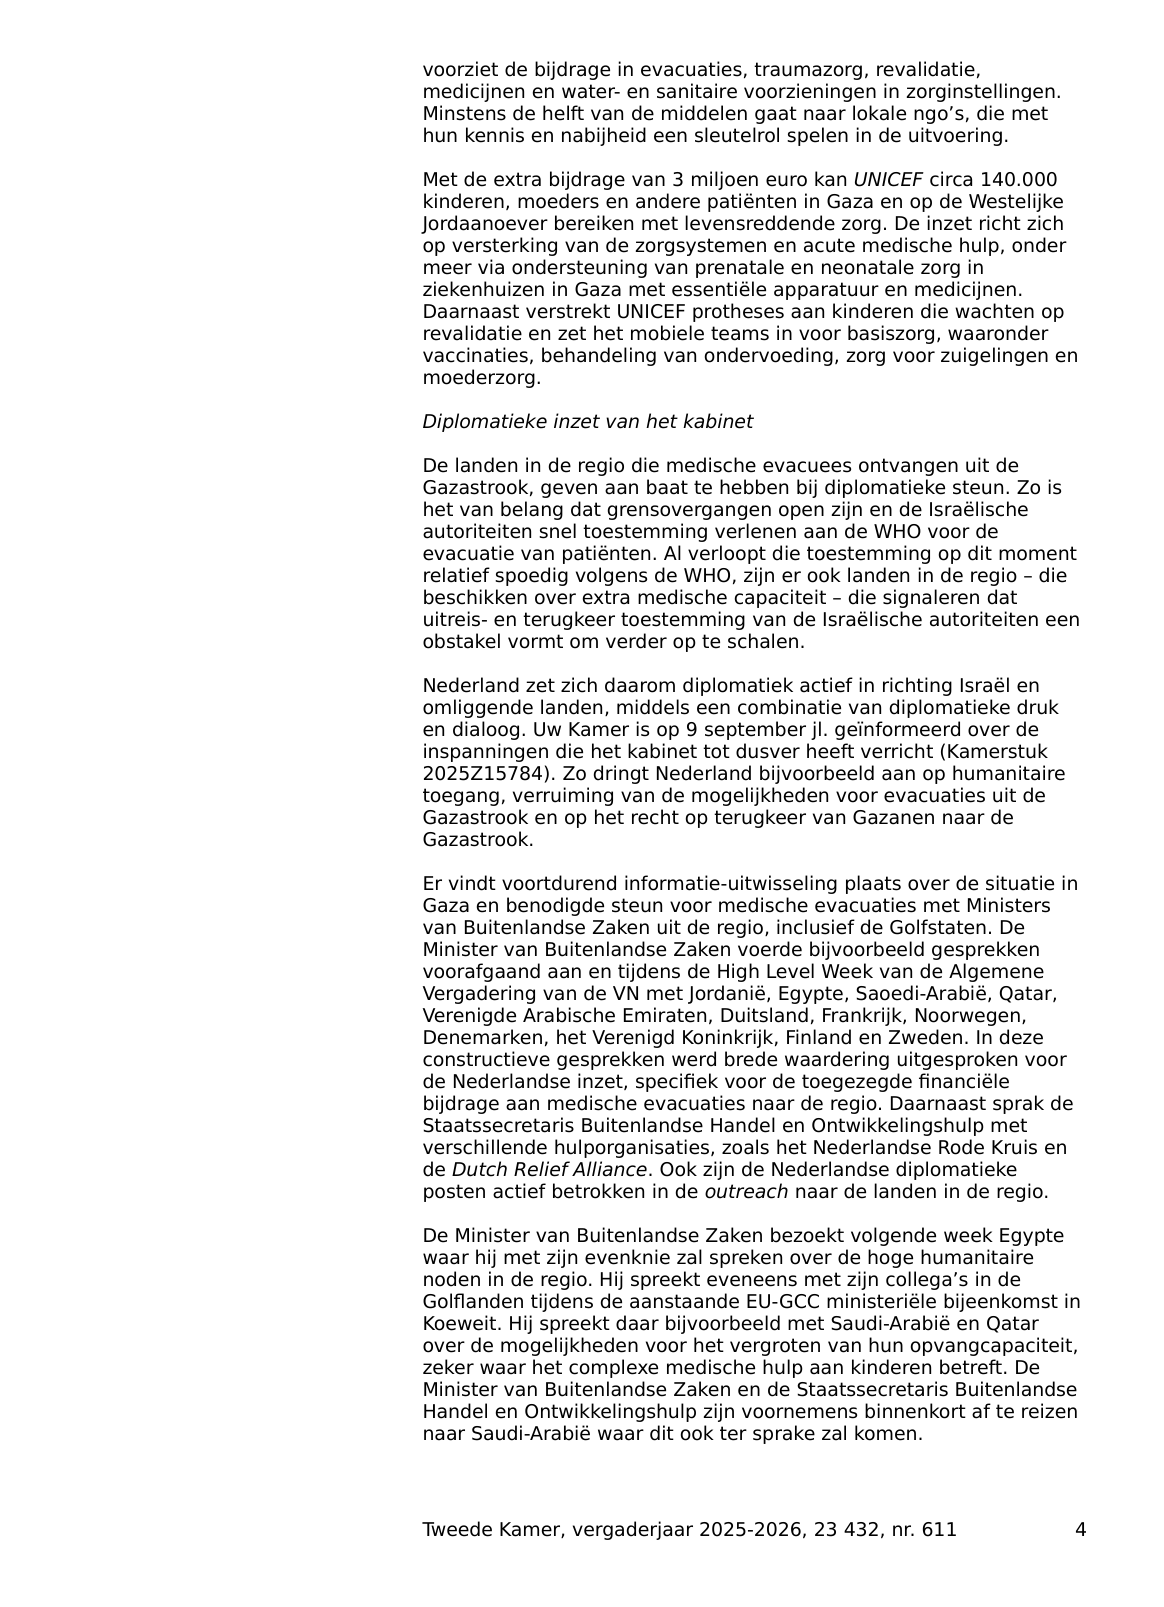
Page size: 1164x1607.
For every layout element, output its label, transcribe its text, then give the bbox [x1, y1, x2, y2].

text Met de extra bijdrage van 3 miljoen euro kan UNICEF circa 140.000 kinderen, moeders en andere patiënten in Gaza en op de Westelijke Jordaanoever bereiken met levensreddende zorg. De inzet richt zich op versterking van de zorgsystemen en acute medische hulp, onder meer via ondersteuning van prenatale en neonatale zorg in ziekenhuizen in Gaza met essentiële apparatuur en medicijnen. Daarnaast verstrekt UNICEF protheses aan kinderen die wachten op revalidatie en zet het mobiele teams in voor basiszorg, waaronder vaccinaties, behandeling van ondervoeding, zorg voor zuigelingen en moederzorg. [422, 169, 1087, 389]
text Nederland zet zich daarom diplomatiek actief in richting Israël en omliggende landen, middels een combinatie van diplomatieke druk en dialoog. Uw Kamer is op 9 september jl. geïnformeerd over de inspanningen die het kabinet tot dusver heeft verricht (Kamerstuk 2025Z15784). Zo dringt Nederland bijvoorbeeld aan op humanitaire toegang, verruiming van de mogelijkheden voor evacuaties uit de Gazastrook en op het recht op terugkeer van Gazanen naar de Gazastrook. [422, 675, 1087, 851]
text Er vindt voortdurend informatie-uitwisseling plaats over de situatie in Gaza en benodigde steun voor medische evacuaties met Ministers van Buitenlandse Zaken uit de regio, inclusief de Golfstaten. De Minister van Buitenlandse Zaken voerde bijvoorbeeld gesprekken voorafgaand aan en tijdens de High Level Week van de Algemene Vergadering van de VN met Jordanië, Egypte, Saoedi-Arabië, Qatar, Verenigde Arabische Emiraten, Duitsland, Frankrijk, Noorwegen, Denemarken, het Verenigd Koninkrijk, Finland en Zweden. In deze constructieve gesprekken werd brede waardering uitgesproken voor de Nederlandse inzet, specifiek voor de toegezegde financiële bijdrage aan medische evacuaties naar de regio. Daarnaast sprak de Staatssecretaris Buitenlandse Handel en Ontwikkelingshulp met verschillende hulporganisaties, zoals het Nederlandse Rode Kruis en de Dutch Relief Alliance. Ook zijn de Nederlandse diplomatieke posten actief betrokken in de outreach naar de landen in de regio. [422, 873, 1087, 1203]
text De Minister van Buitenlandse Zaken bezoekt volgende week Egypte waar hij met zijn evenknie zal spreken over de hoge humanitaire noden in de regio. Hij spreekt eveneens met zijn collega’s in de Golflanden tijdens de aanstaande EU-GCC ministeriële bijeenkomst in Koeweit. Hij spreekt daar bijvoorbeeld met Saudi-Arabië en Qatar over de mogelijkheden voor het vergroten van hun opvangcapaciteit, zeker waar het complexe medische hulp aan kinderen betreft. De Minister van Buitenlandse Zaken en de Staatssecretaris Buitenlandse Handel en Ontwikkelingshulp zijn voornemens binnenkort af te reizen naar Saudi-Arabië waar dit ook ter sprake zal komen. [422, 1225, 1087, 1445]
text De landen in de regio die medische evacuees ontvangen uit de Gazastrook, geven aan baat te hebben bij diplomatieke steun. Zo is het van belang dat grensovergangen open zijn en de Israëlische autoriteiten snel toestemming verlenen aan de WHO voor de evacuatie van patiënten. Al verloopt die toestemming op dit moment relatief spoedig volgens de WHO, zijn er ook landen in de regio – die beschikken over extra medische capaciteit – die signaleren dat uitreis- en terugkeer toestemming van de Israëlische autoriteiten een obstakel vormt om verder op te schalen. [422, 455, 1087, 653]
text voorziet de bijdrage in evacuaties, traumazorg, revalidatie, medicijnen en water- en sanitaire voorzieningen in zorginstellingen. Minstens de helft van de middelen gaat naar lokale ngo’s, die met hun kennis en nabijheid een sleutelrol spelen in de uitvoering. [422, 59, 1087, 147]
subtitle Diplomatieke inzet van het kabinet [422, 411, 1087, 433]
